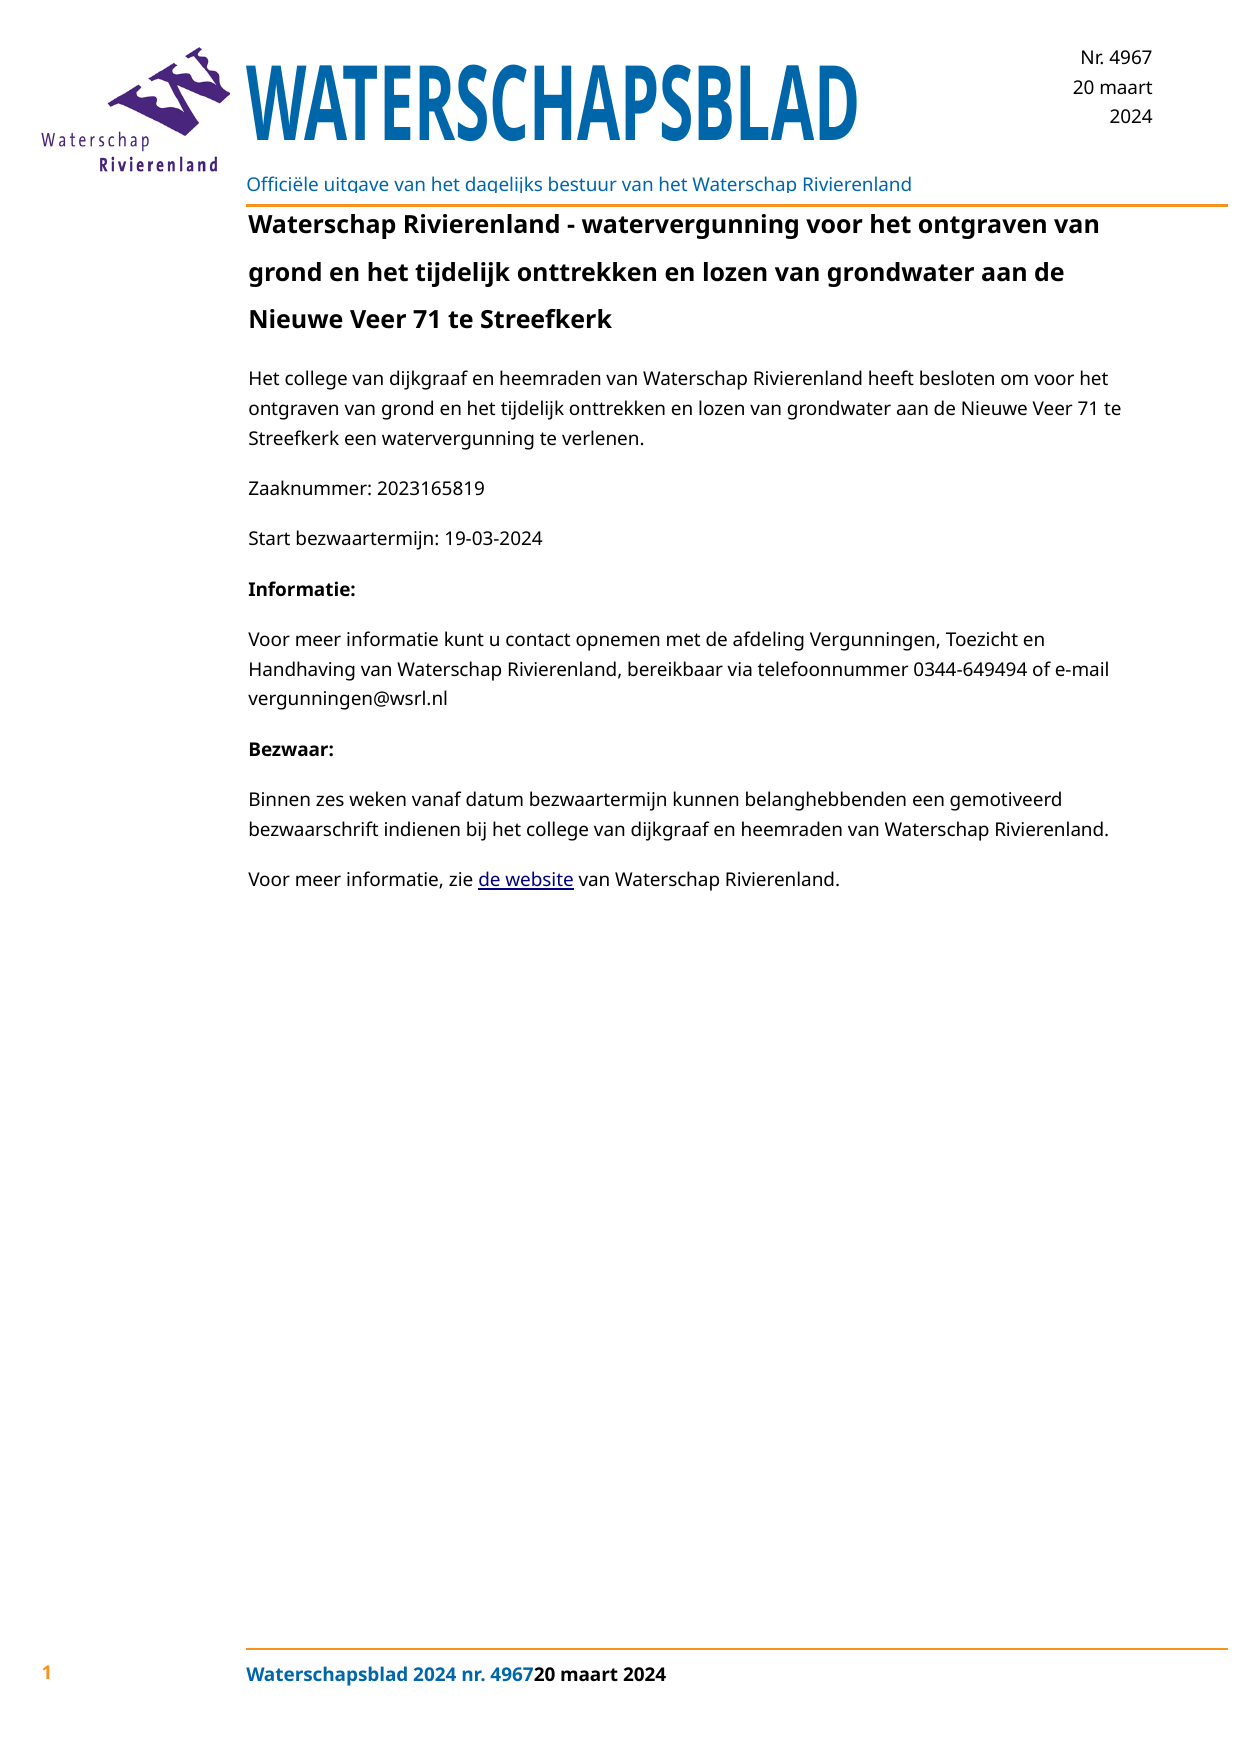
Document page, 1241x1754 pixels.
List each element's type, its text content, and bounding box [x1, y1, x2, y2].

text Informatie: [248, 576, 1152, 602]
text Voor meer informatie kunt u contact opnemen met de afdeling Vergunningen, Toezicht en Handhaving van Waterschap Rivierenland, bereikbaar via telefoonnummer 0344-649494 of e-mail vergunningen@wsrl.nl [248, 626, 1152, 711]
text Zaaknummer: 2023165819 [248, 475, 1152, 501]
text Bezwaar: [248, 736, 1152, 762]
picture [41, 47, 231, 172]
text Het college van dijkgraaf en heemraden van Waterschap Rivierenland heeft besloten om voor het ontgraven van grond en het tijdelijk onttrekken en lozen van grondwater aan de Nieuwe Veer 71 te Streefkerk een watervergunning te verlenen. [248, 366, 1152, 450]
text Waterschap Rivierenland - watervergunning voor het ontgraven van grond en het tijdelijk onttrekken en lozen van grondwater aan de Nieuwe Veer 71 te Streefkerk [248, 207, 1152, 336]
text Start bezwaartermijn: 19-03-2024 [248, 526, 1152, 551]
text Binnen zes weken vanaf datum bezwaartermijn kunnen belanghebbenden een gemotiveerd bezwaarschrift indienen bij het college van dijkgraaf en heemraden van Waterschap Rivierenland. [248, 786, 1152, 842]
text Voor meer informatie, zie de website van Waterschap Rivierenland. [248, 866, 1152, 892]
